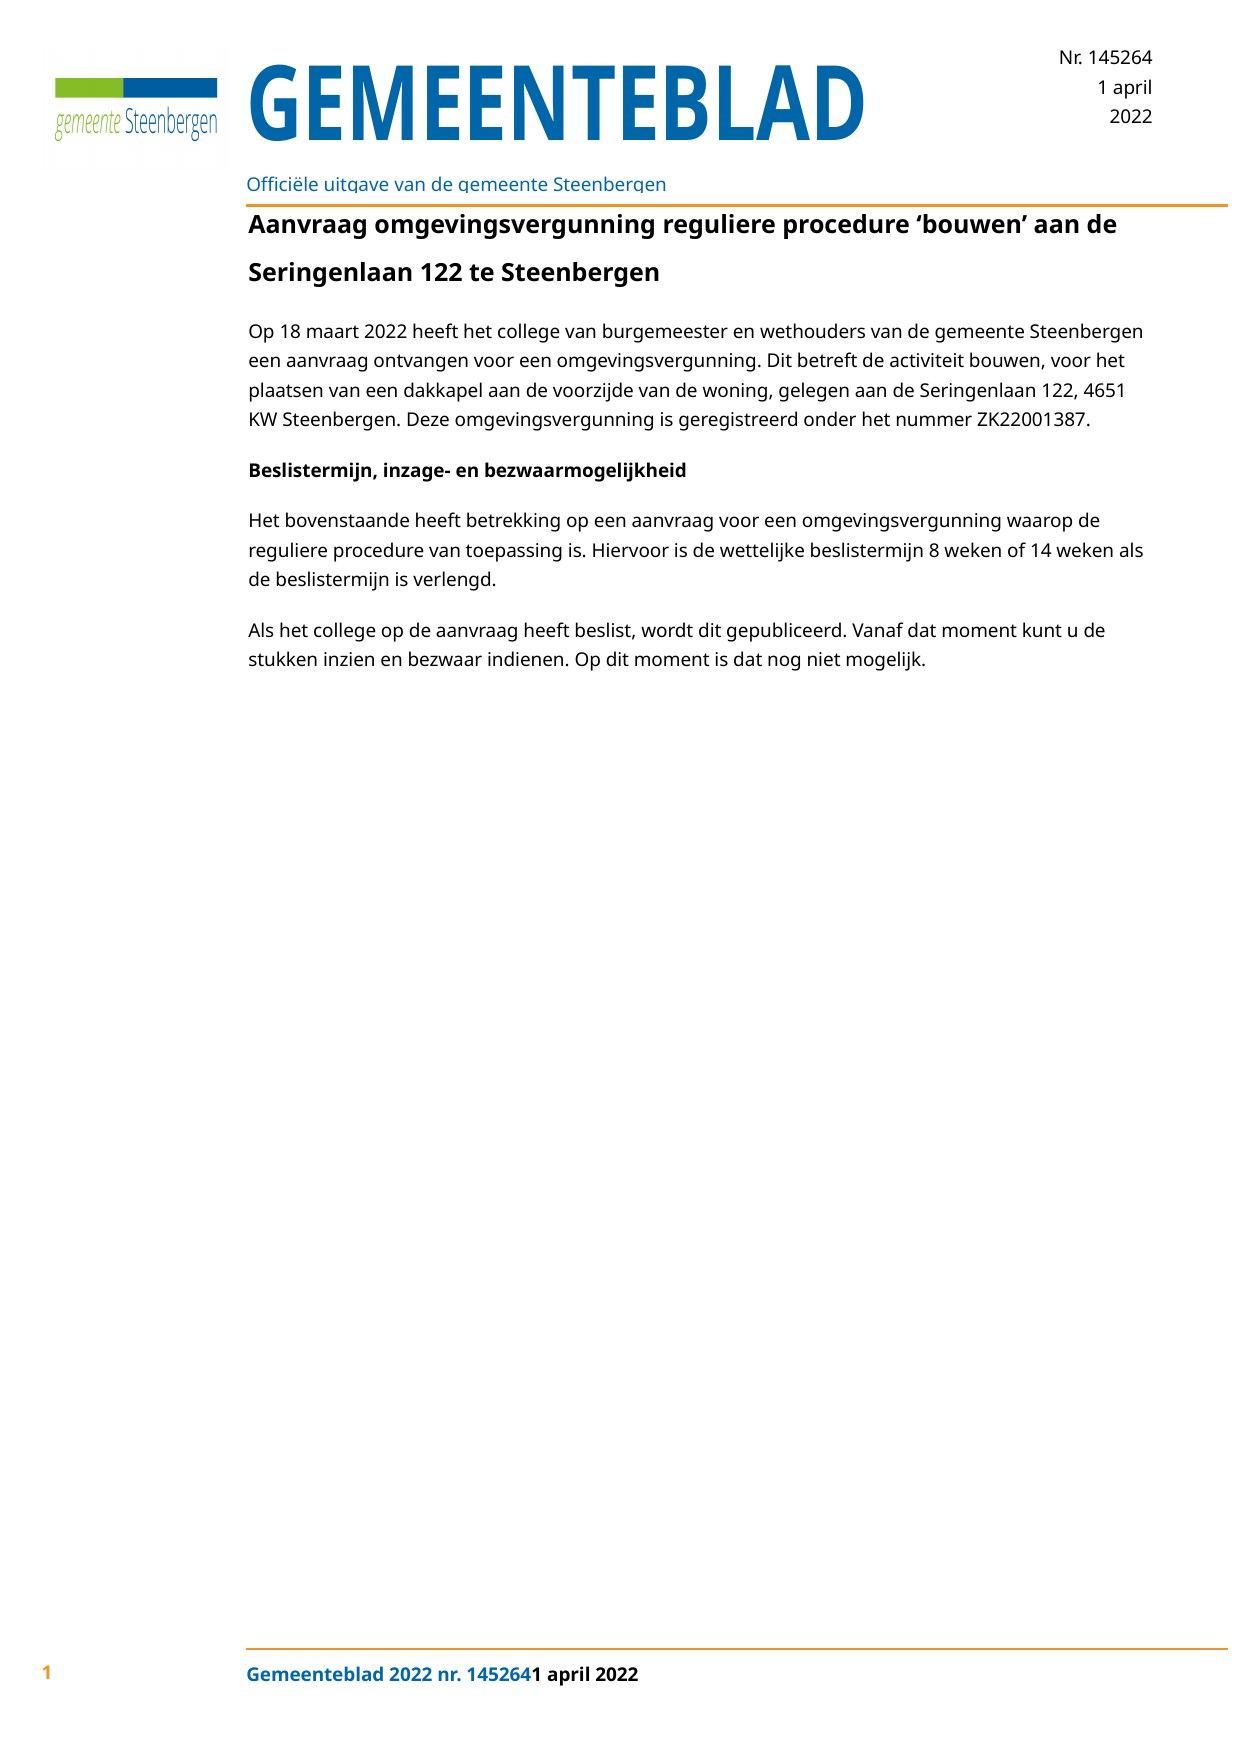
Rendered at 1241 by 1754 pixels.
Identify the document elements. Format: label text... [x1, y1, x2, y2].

text Aanvraag omgevingsvergunning reguliere procedure ‘bouwen’ aan de Seringenlaan 122 te Steenbergen [248, 207, 1152, 288]
text Als het college op de aanvraag heeft beslist, wordt dit gepubliceerd. Vanaf dat moment kunt u de stukken inzien en bezwaar indienen. Op dit moment is dat nog niet mogelijk. [248, 617, 1152, 672]
text Beslistermijn, inzage- en bezwaarmogelijkheid [248, 457, 1152, 483]
text Op 18 maart 2022 heeft het college van burgemeester en wethouders van de gemeente Steenbergen een aanvraag ontvangen voor een omgevingsvergunning. Dit betreft de activiteit bouwen, voor het plaatsen van een dakkapel aan de voorzijde van de woning, gelegen aan de Seringenlaan 122, 4651 KW Steenbergen. Deze omgevingsvergunning is geregistreerd onder het nummer ZK22001387. [248, 318, 1152, 432]
text Het bovenstaande heeft betrekking op een aanvraag voor een omgevingsvergunning waarop de reguliere procedure van toepassing is. Hiervoor is de wettelijke beslistermijn 8 weken of 14 weken als de beslistermijn is verlengd. [248, 507, 1152, 592]
picture [41, 47, 231, 172]
